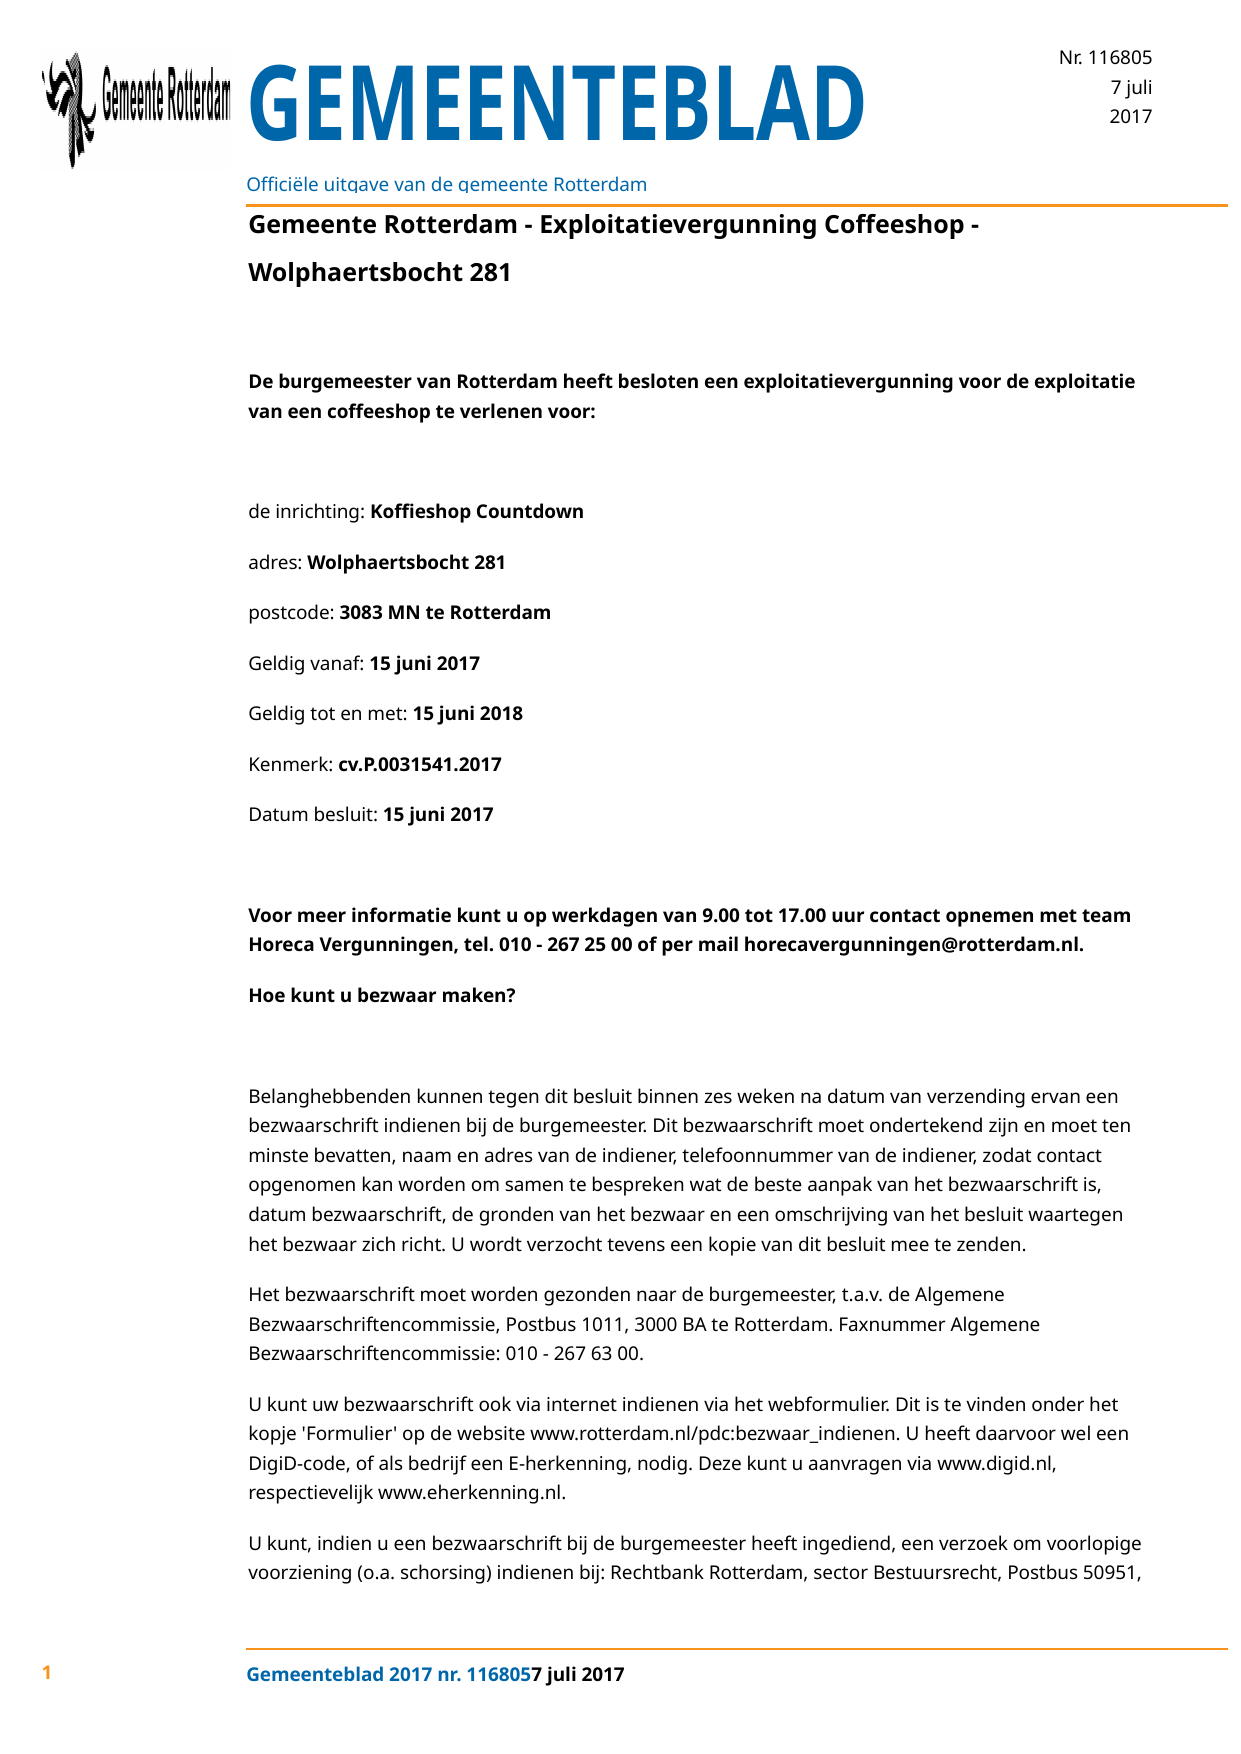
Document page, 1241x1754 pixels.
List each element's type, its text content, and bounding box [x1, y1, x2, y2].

text Datum besluit: 15 juni 2017 [248, 801, 1152, 827]
text postcode: 3083 MN te Rotterdam [248, 599, 1152, 625]
text Voor meer informatie kunt u op werkdagen van 9.00 tot 17.00 uur contact opnemen met team Horeca Vergunningen, tel. 010 - 267 25 00 of per mail horecavergunningen@rotterdam.nl. [248, 902, 1152, 957]
text de inrichting: Koffieshop Countdown [248, 499, 1152, 524]
text Belanghebbenden kunnen tegen dit besluit binnen zes weken na datum van verzending ervan een bezwaarschrift indienen bij de burgemeester. Dit bezwaarschrift moet ondertekend zijn en moet ten minste bevatten, naam en adres van de indiener, telefoonnummer van de indiener, zodat contact opgenomen kan worden om samen te bespreken wat de beste aanpak van het bezwaarschrift is, datum bezwaarschrift, de gronden van het bezwaar en een omschrijving van het besluit waartegen het bezwaar zich richt. U wordt verzocht tevens een kopie van dit besluit mee te zenden. [248, 1083, 1152, 1257]
text Gemeente Rotterdam - Exploitatievergunning Coffeeshop - Wolphaertsbocht 281 [248, 207, 1152, 288]
picture [41, 47, 231, 172]
text Geldig tot en met: 15 juni 2018 [248, 700, 1152, 726]
text De burgemeester van Rotterdam heeft besloten een exploitatievergunning voor de exploitatie van een coffeeshop te verlenen voor: [248, 368, 1152, 424]
text adres: Wolphaertsbocht 281 [248, 549, 1152, 575]
text Kenmerk: cv.P.0031541.2017 [248, 751, 1152, 777]
text Hoe kunt u bezwaar maken? [248, 982, 1152, 1008]
text U kunt, indien u een bezwaarschrift bij de burgemeester heeft ingediend, een verzoek om voorlopige voorziening (o.a. schorsing) indienen bij: Rechtbank Rotterdam, sector Bestuursrecht, Postbus 50951, [248, 1530, 1152, 1585]
text Het bezwaarschrift moet worden gezonden naar de burgemeester, t.a.v. de Algemene Bezwaarschriftencommissie, Postbus 1011, 3000 BA te Rotterdam. Faxnummer Algemene Bezwaarschriftencommissie: 010 - 267 63 00. [248, 1281, 1152, 1366]
text U kunt uw bezwaarschrift ook via internet indienen via het webformulier. Dit is te vinden onder het kopje 'Formulier' op de website www.rotterdam.nl/pdc:bezwaar_indienen. U heeft daarvoor wel een DigiD-code, of als bedrijf een E-herkenning, nodig. Deze kunt u aanvragen via www.digid.nl, respectievelijk www.eherkenning.nl. [248, 1391, 1152, 1505]
text Geldig vanaf: 15 juni 2017 [248, 650, 1152, 676]
